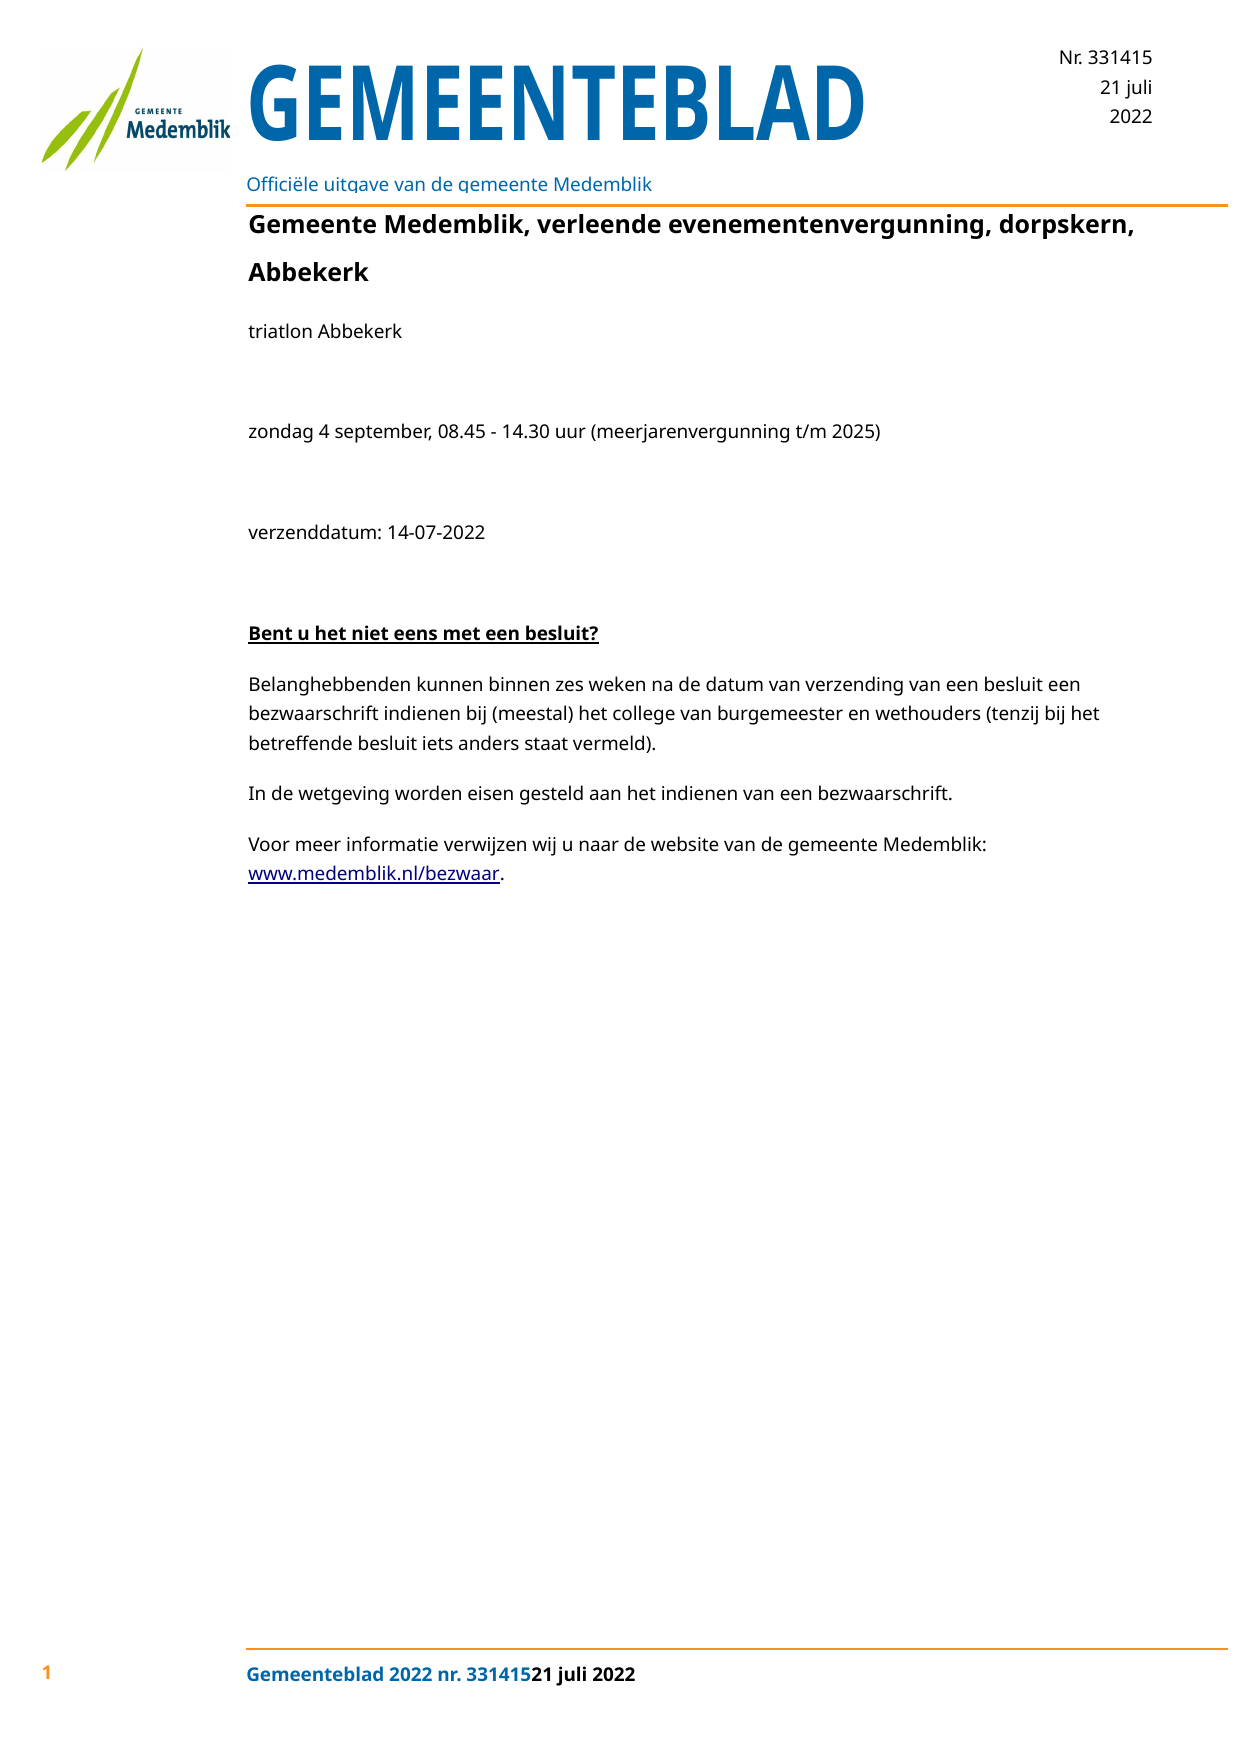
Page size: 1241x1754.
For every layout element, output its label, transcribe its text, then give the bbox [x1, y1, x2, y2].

text Belanghebbenden kunnen binnen zes weken na de datum van verzending van een besluit een bezwaarschrift indienen bij (meestal) het college van burgemeester en wethouders (tenzij bij het betreffende besluit iets anders staat vermeld). [248, 671, 1152, 756]
text zondag 4 september, 08.45 - 14.30 uur (meerjarenvergunning t/m 2025) [248, 419, 1152, 444]
text triatlon Abbekerk [248, 318, 1152, 344]
text Bent u het niet eens met een besluit? [248, 620, 1152, 646]
text Gemeente Medemblik, verleende evenementenvergunning, dorpskern, Abbekerk [248, 207, 1152, 288]
text Voor meer informatie verwijzen wij u naar de website van de gemeente Medemblik: www.medemblik.nl/bezwaar. [248, 831, 1152, 886]
text In de wetgeving worden eisen gesteld aan het indienen van een bezwaarschrift. [248, 780, 1152, 806]
text verzenddatum: 14-07-2022 [248, 519, 1152, 545]
picture [41, 47, 231, 172]
